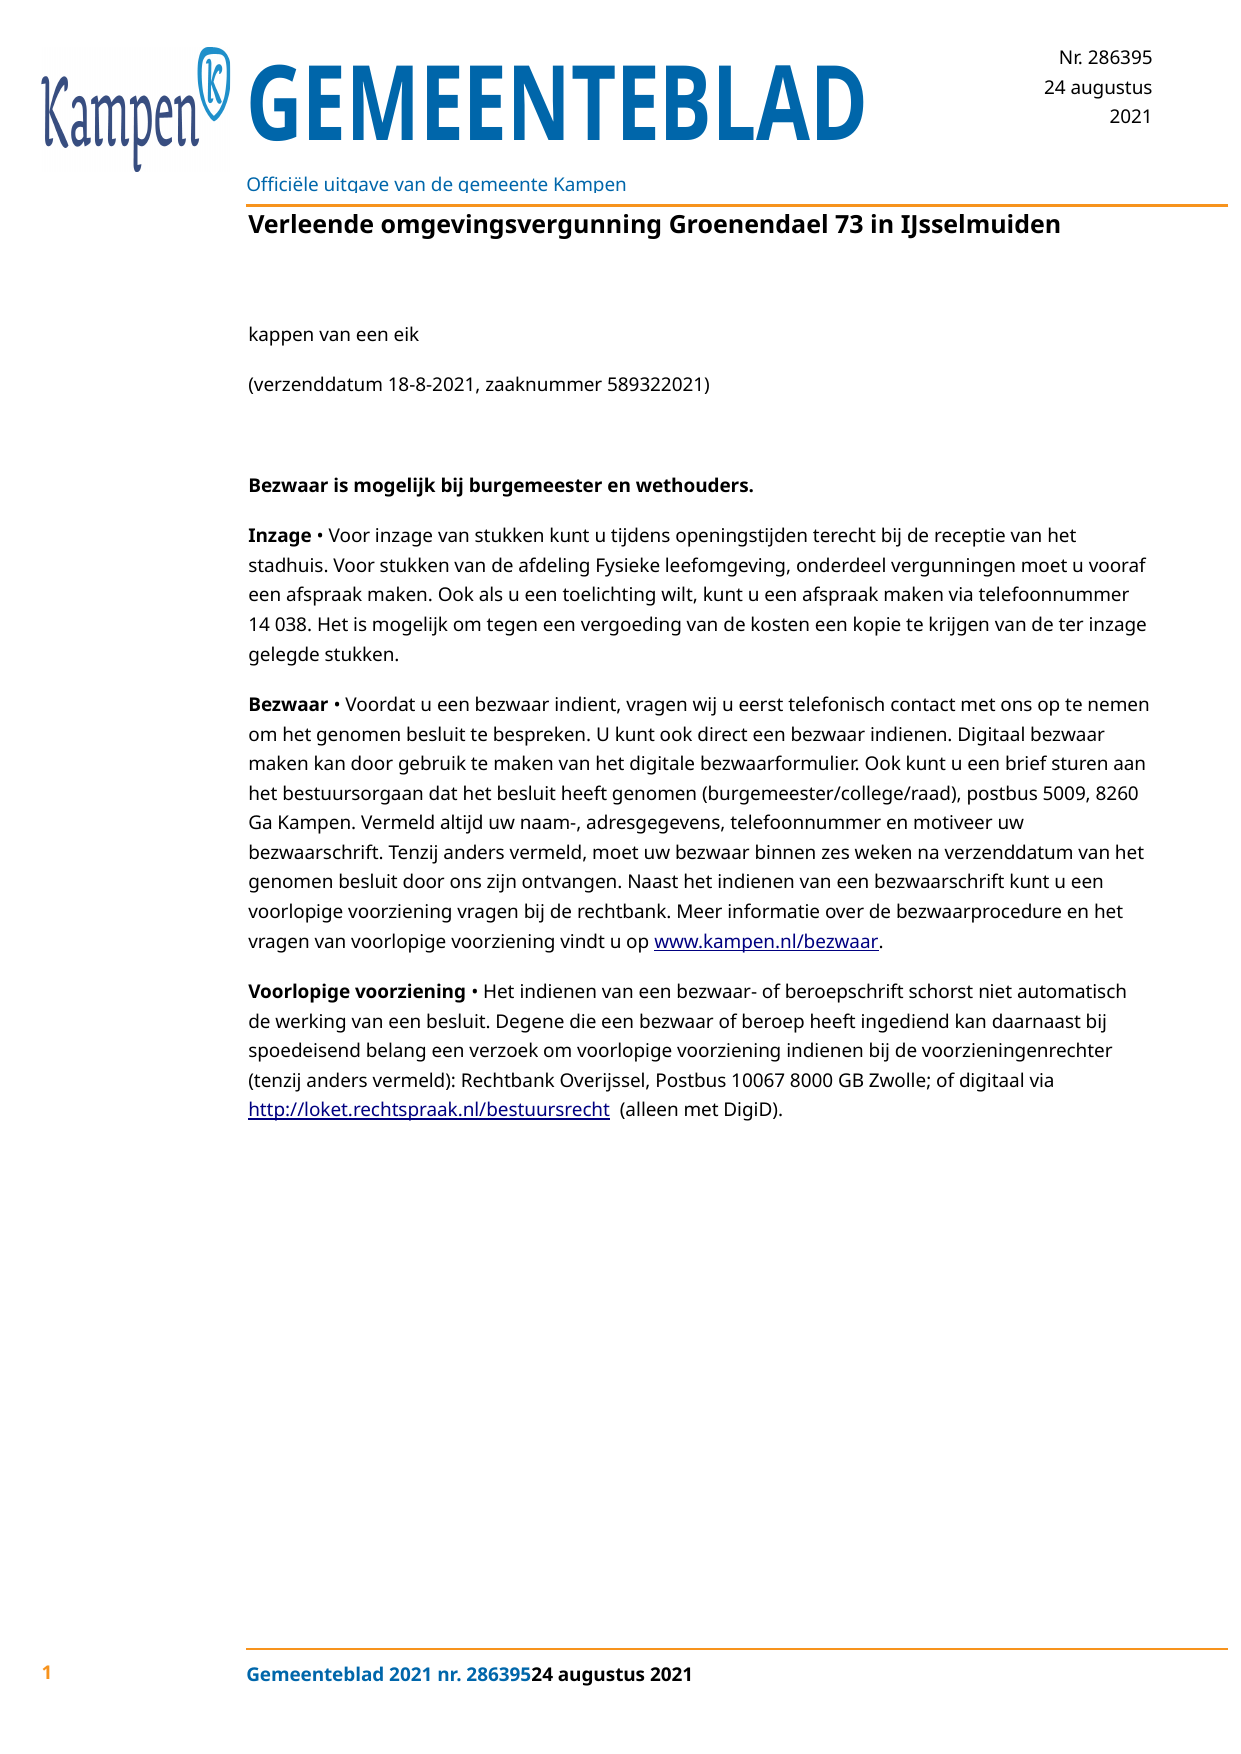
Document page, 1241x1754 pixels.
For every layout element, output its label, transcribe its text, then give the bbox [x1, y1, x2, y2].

text (verzenddatum 18-8-2021, zaaknummer 589322021) [248, 371, 1152, 397]
text Voorlopige voorziening • Het indienen van een bezwaar- of beroepschrift schorst niet automatisch de werking van een besluit. Degene die een bezwaar of beroep heeft ingediend kan daarnaast bij spoedeisend belang een verzoek om voorlopige voorziening indienen bij de voorzieningenrechter (tenzij anders vermeld): Rechtbank Overijssel, Postbus 10067 8000 GB Zwolle; of digitaal via http://loket.rechtspraak.nl/bestuursrecht (alleen met DigiD). [248, 978, 1152, 1122]
text kappen van een eik [248, 321, 1152, 346]
text Verleende omgevingsvergunning Groenendael 73 in IJsselmuiden [248, 207, 1152, 241]
picture [41, 47, 231, 172]
text Bezwaar is mogelijk bij burgemeester en wethouders. [248, 472, 1152, 498]
text Inzage • Voor inzage van stukken kunt u tijdens openingstijden terecht bij de receptie van het stadhuis. Voor stukken van de afdeling Fysieke leefomgeving, onderdeel vergunningen moet u vooraf een afspraak maken. Ook als u een toelichting wilt, kunt u een afspraak maken via telefoonnummer 14 038. Het is mogelijk om tegen een vergoeding van de kosten een kopie te krijgen van de ter inzage gelegde stukken. [248, 522, 1152, 666]
text Bezwaar • Voordat u een bezwaar indient, vragen wij u eerst telefonisch contact met ons op te nemen om het genomen besluit te bespreken. U kunt ook direct een bezwaar indienen. Digitaal bezwaar maken kan door gebruik te maken van het digitale bezwaarformulier. Ook kunt u een brief sturen aan het bestuursorgaan dat het besluit heeft genomen (burgemeester/college/raad), postbus 5009, 8260 Ga Kampen. Vermeld altijd uw naam-, adresgegevens, telefoonnummer en motiveer uw bezwaarschrift. Tenzij anders vermeld, moet uw bezwaar binnen zes weken na verzenddatum van het genomen besluit door ons zijn ontvangen. Naast het indienen van een bezwaarschrift kunt u een voorlopige voorziening vragen bij de rechtbank. Meer informatie over de bezwaarprocedure en het vragen van voorlopige voorziening vindt u op www.kampen.nl/bezwaar. [248, 691, 1152, 953]
